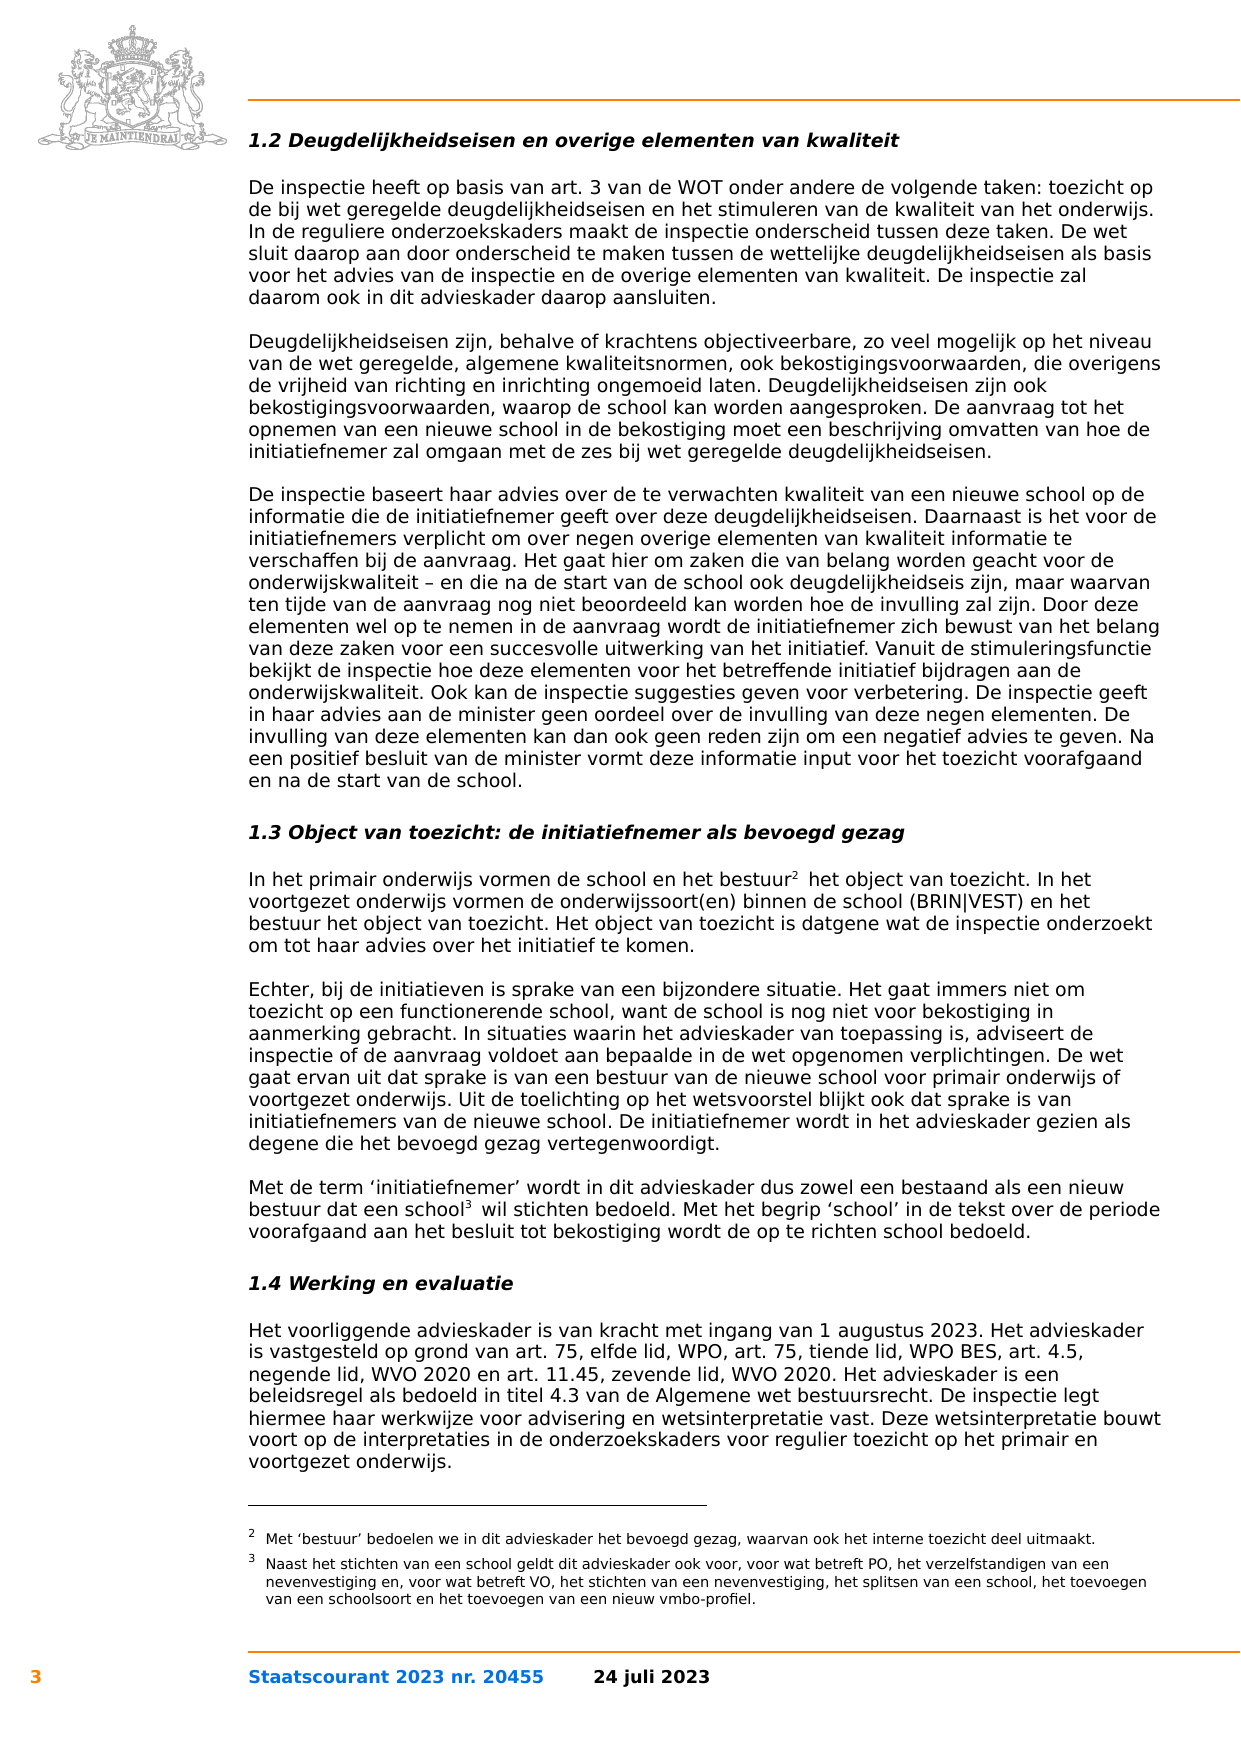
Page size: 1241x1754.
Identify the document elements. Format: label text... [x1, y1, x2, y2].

text Deugdelijkheidseisen zijn, behalve of krachtens objectiveerbare, zo veel mogelijk op het niveau van de wet geregelde, algemene kwaliteitsnormen, ook bekostigingsvoorwaarden, die overigens de vrijheid van richting en inrichting ongemoeid laten. Deugdelijkheidseisen zijn ook bekostigingsvoorwaarden, waarop de school kan worden aangesproken. De aanvraag tot het opnemen van een nieuwe school in de bekostiging moet een beschrijving omvatten van hoe de initiatiefnemer zal omgaan met de zes bij wet geregelde deugdelijkheidseisen. [248, 331, 1163, 462]
subtitle 1.3 Object van toezicht: de initiatiefnemer als bevoegd gezag [248, 822, 1163, 844]
text Naast het stichten van een school geldt dit advieskader ook voor, voor wat betreft PO, het verzelfstandigen van een nevenvestiging en, voor wat betreft VO, het stichten van een nevenvestiging, het splitsen van een school, het toevoegen van een schoolsoort en het toevoegen van een nieuw vmbo-profiel. [248, 1552, 1163, 1608]
picture [38, 25, 227, 150]
text Met de term ‘initiatiefnemer’ wordt in dit advieskader dus zowel een bestaand als een nieuw bestuur dat een school wil stichten bedoeld. Met het begrip ‘school’ in de tekst over de periode voorafgaand aan het besluit tot bekostiging wordt de op te richten school bedoeld. [248, 1177, 1163, 1242]
text In het primair onderwijs vormen de school en het bestuur het object van toezicht. In het voortgezet onderwijs vormen de onderwijssoort(en) binnen de school (BRIN|VEST) en het bestuur het object van toezicht. Het object van toezicht is datgene wat de inspectie onderzoekt om tot haar advies over het initiatief te komen. [248, 869, 1163, 957]
text Echter, bij de initiatieven is sprake van een bijzondere situatie. Het gaat immers niet om toezicht op een functionerende school, want de school is nog niet voor bekostiging in aanmerking gebracht. In situaties waarin het advieskader van toepassing is, adviseert de inspectie of de aanvraag voldoet aan bepaalde in de wet opgenomen verplichtingen. De wet gaat ervan uit dat sprake is van een bestuur van de nieuwe school voor primair onderwijs of voortgezet onderwijs. Uit de toelichting op het wetsvoorstel blijkt ook dat sprake is van initiatiefnemers van de nieuwe school. De initiatiefnemer wordt in het advieskader gezien als degene die het bevoegd gezag vertegenwoordigt. [248, 979, 1163, 1155]
text De inspectie heeft op basis van art. 3 van de WOT onder andere de volgende taken: toezicht op de bij wet geregelde deugdelijkheidseisen en het stimuleren van de kwaliteit van het onderwijs. In de reguliere onderzoekskaders maakt de inspectie onderscheid tussen deze taken. De wet sluit daarop aan door onderscheid te maken tussen de wettelijke deugdelijkheidseisen als basis voor het advies van de inspectie en de overige elementen van kwaliteit. De inspectie zal daarom ook in dit advieskader daarop aansluiten. [248, 177, 1163, 309]
text Het voorliggende advieskader is van kracht met ingang van 1 augustus 2023. Het advieskader is vastgesteld op grond van art. 75, elfde lid, WPO, art. 75, tiende lid, WPO BES, art. 4.5, negende lid, WVO 2020 en art. 11.45, zevende lid, WVO 2020. Het advieskader is een beleidsregel als bedoeld in titel 4.3 van de Algemene wet bestuursrecht. De inspectie legt hiermee haar werkwijze voor advisering en wetsinterpretatie vast. Deze wetsinterpretatie bouwt voort op de interpretaties in de onderzoekskaders voor regulier toezicht op het primair en voortgezet onderwijs. [248, 1319, 1163, 1473]
text Met ‘bestuur’ bedoelen we in dit advieskader het bevoegd gezag, waarvan ook het interne toezicht deel uitmaakt. [248, 1527, 1163, 1549]
text De inspectie baseert haar advies over de te verwachten kwaliteit van een nieuwe school op de informatie die de initiatiefnemer geeft over deze deugdelijkheidseisen. Daarnaast is het voor de initiatiefnemers verplicht om over negen overige elementen van kwaliteit informatie te verschaffen bij de aanvraag. Het gaat hier om zaken die van belang worden geacht voor de onderwijskwaliteit – en die na de start van de school ook deugdelijkheidseis zijn, maar waarvan ten tijde van de aanvraag nog niet beoordeeld kan worden hoe de invulling zal zijn. Door deze elementen wel op te nemen in de aanvraag wordt de initiatiefnemer zich bewust van het belang van deze zaken voor een succesvolle uitwerking van het initiatief. Vanuit de stimuleringsfunctie bekijkt de inspectie hoe deze elementen voor het betreffende initiatief bijdragen aan de onderwijskwaliteit. Ook kan de inspectie suggesties geven voor verbetering. De inspectie geeft in haar advies aan de minister geen oordeel over de invulling van deze negen elementen. De invulling van deze elementen kan dan ook geen reden zijn om een negatief advies te geven. Na een positief besluit van de minister vormt deze informatie input voor het toezicht voorafgaand en na de start van de school. [248, 484, 1163, 792]
subtitle 1.2 Deugdelijkheidseisen en overige elementen van kwaliteit [248, 130, 1163, 152]
subtitle 1.4 Werking en evaluatie [248, 1272, 1163, 1294]
